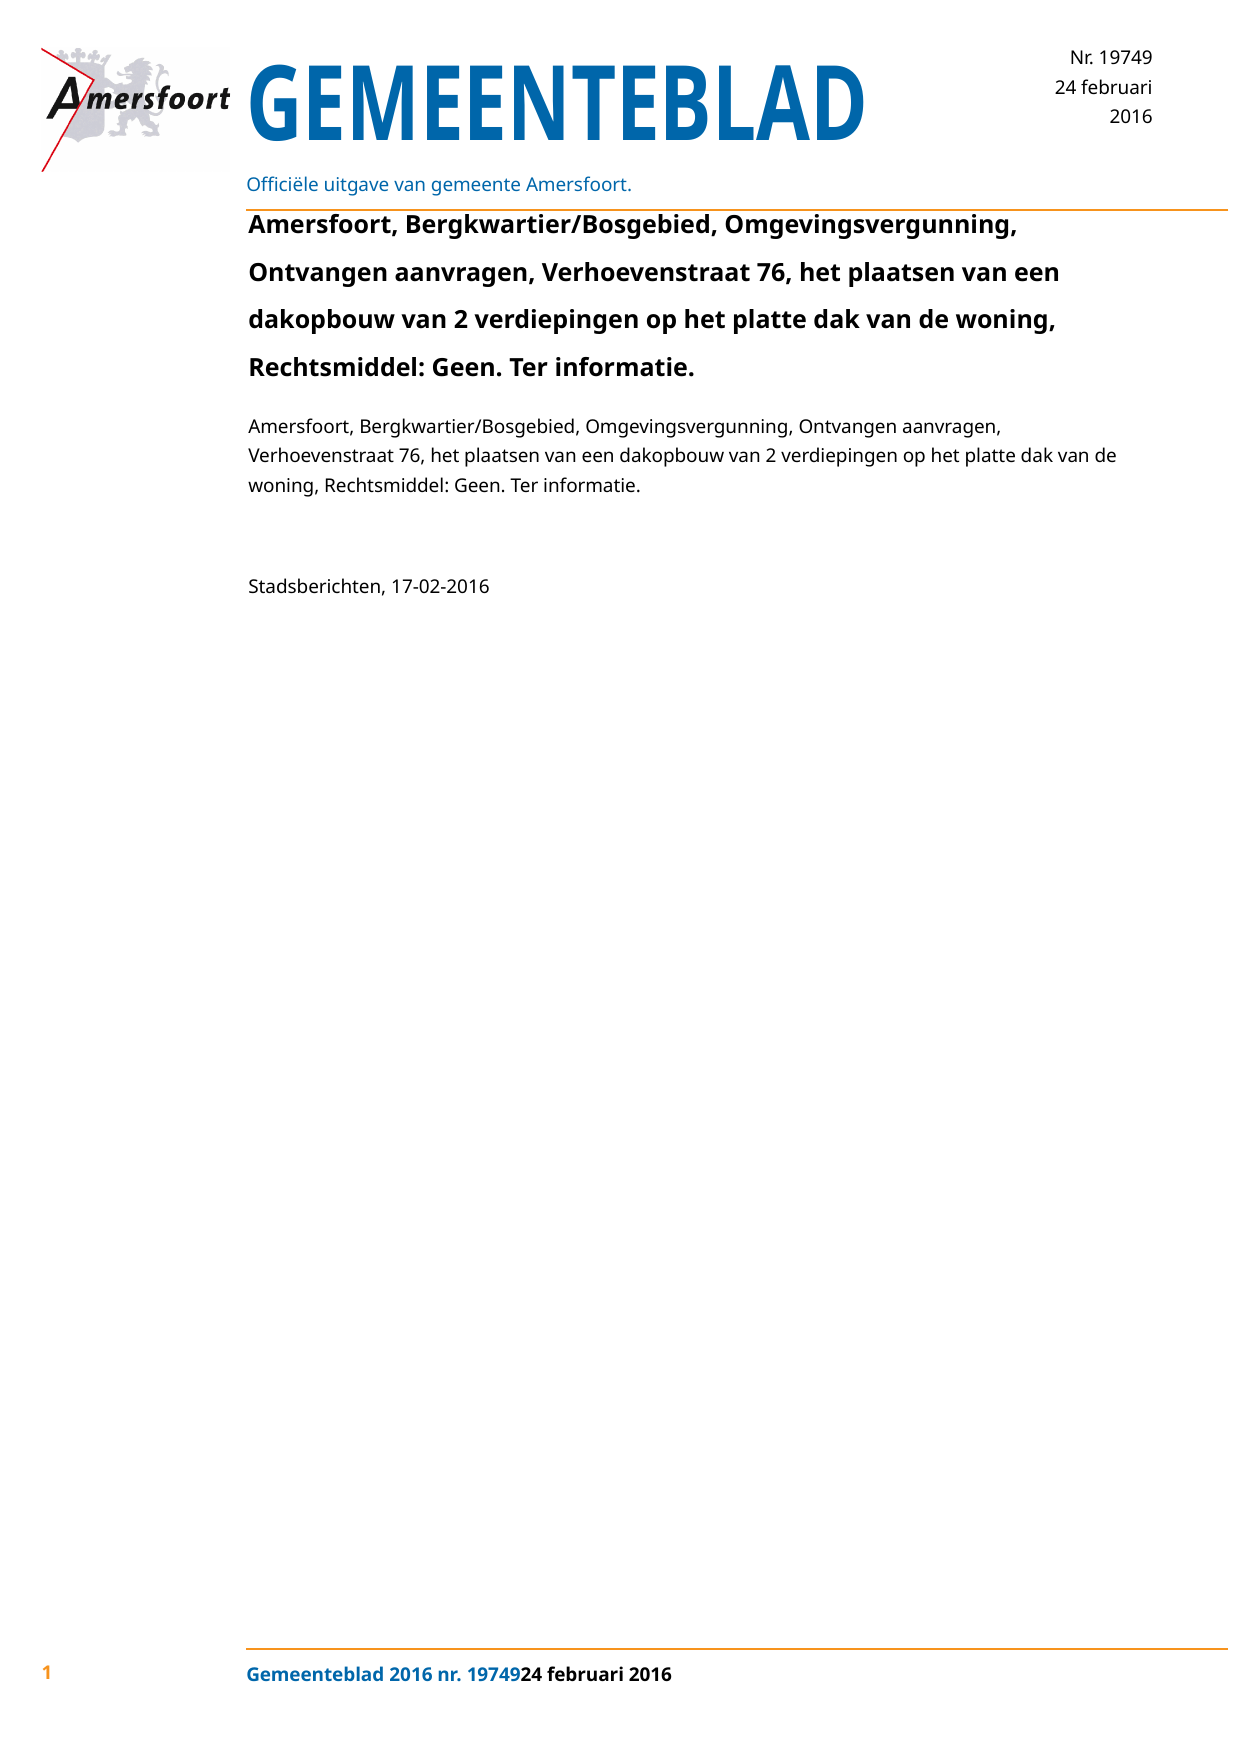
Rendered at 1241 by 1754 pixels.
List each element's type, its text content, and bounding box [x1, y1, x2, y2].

picture [41, 47, 231, 172]
text Stadsberichten, 17-02-2016 [248, 573, 1152, 599]
text Amersfoort, Bergkwartier/Bosgebied, Omgevingsvergunning, Ontvangen aanvragen, Verhoevenstraat 76, het plaatsen van een dakopbouw van 2 verdiepingen op het platte dak van de woning, Rechtsmiddel: Geen. Ter informatie. [248, 211, 1152, 384]
text Amersfoort, Bergkwartier/Bosgebied, Omgevingsvergunning, Ontvangen aanvragen, Verhoevenstraat 76, het plaatsen van een dakopbouw van 2 verdiepingen op het platte dak van de woning, Rechtsmiddel: Geen. Ter informatie. [248, 413, 1152, 498]
